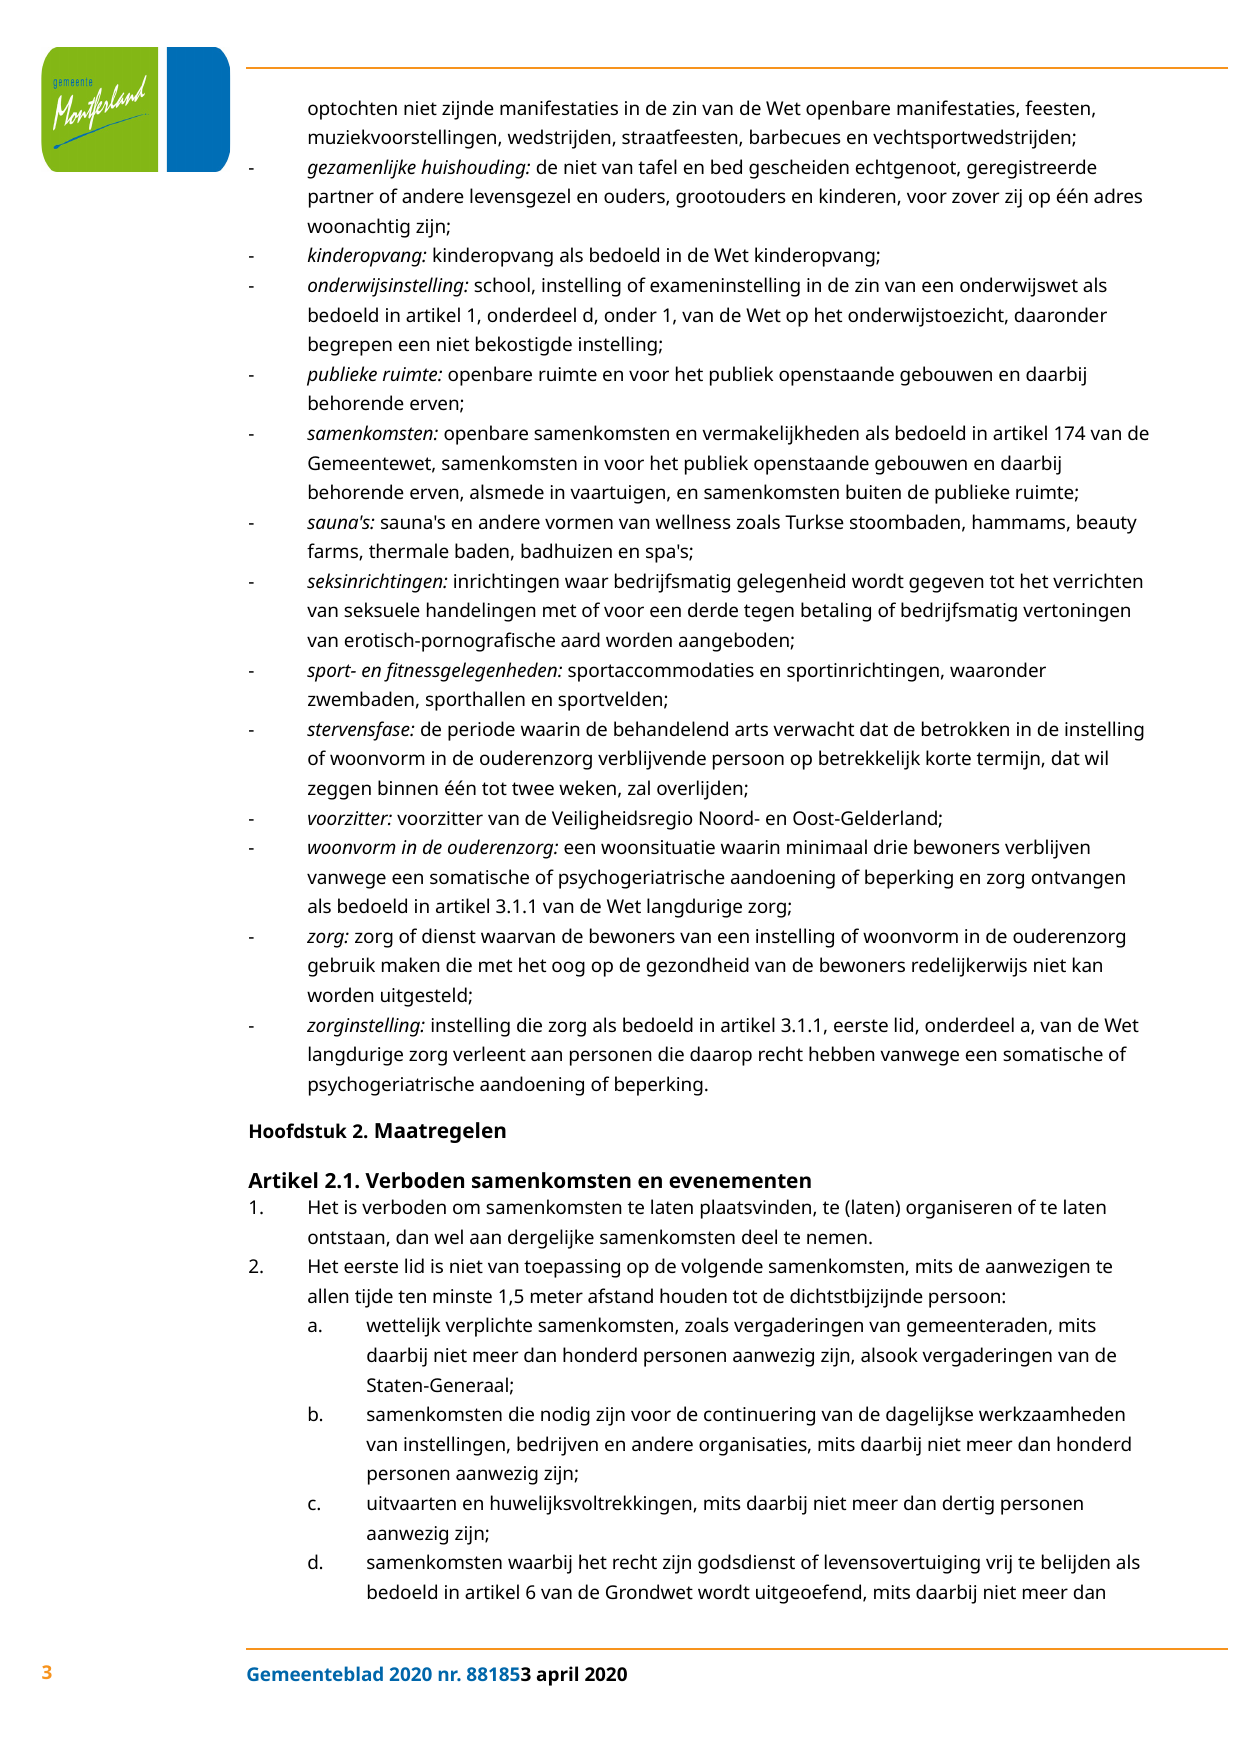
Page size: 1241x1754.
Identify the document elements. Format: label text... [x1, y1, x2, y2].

list voorzitter: voorzitter van de Veiligheidsregio Noord- en Oost-Gelderland; [248, 805, 1152, 831]
list samenkomsten die nodig zijn voor de continuering van de dagelijkse werkzaamheden van instellingen, bedrijven en andere organisaties, mits daarbij niet meer dan honderd personen aanwezig zijn; [307, 1401, 1152, 1486]
list samenkomsten: openbare samenkomsten en vermakelijkheden als bedoeld in artikel 174 van de Gemeentewet, samenkomsten in voor het publiek openstaande gebouwen en daarbij behorende erven, alsmede in vaartuigen, en samenkomsten buiten de publieke ruimte; [248, 420, 1152, 505]
text Hoofdstuk 2. Maatregelen [248, 1117, 1152, 1145]
list woonvorm in de ouderenzorg: een woonsituatie waarin minimaal drie bewoners verblijven vanwege een somatische of psychogeriatrische aandoening of beperking en zorg ontvangen als bedoeld in artikel 3.1.1 van de Wet langdurige zorg; [248, 834, 1152, 919]
list Het eerste lid is niet van toepassing op de volgende samenkomsten, mits de aanwezigen te allen tijde ten minste 1,5 meter afstand houden tot de dichtstbijzijnde persoon: [248, 1253, 1152, 1309]
list sauna's: sauna's en andere vormen van wellness zoals Turkse stoombaden, hammams, beauty farms, thermale baden, badhuizen en spa's; [248, 509, 1152, 564]
list seksinrichtingen: inrichtingen waar bedrijfsmatig gelegenheid wordt gegeven tot het verrichten van seksuele handelingen met of voor een derde tegen betaling of bedrijfsmatig vertoningen van erotisch-pornografische aard worden aangeboden; [248, 568, 1152, 653]
list Het is verboden om samenkomsten te laten plaatsvinden, te (laten) organiseren of te laten ontstaan, dan wel aan dergelijke samenkomsten deel te nemen. [248, 1194, 1152, 1250]
list stervensfase: de periode waarin de behandelend arts verwacht dat de betrokken in de instelling of woonvorm in de ouderenzorg verblijvende persoon op betrekkelijk korte termijn, dat wil zeggen binnen één tot twee weken, zal overlijden; [248, 716, 1152, 801]
list wettelijk verplichte samenkomsten, zoals vergaderingen van gemeenteraden, mits daarbij niet meer dan honderd personen aanwezig zijn, alsook vergaderingen van de Staten­-Generaal; [307, 1313, 1152, 1398]
list publieke ruimte: openbare ruimte en voor het publiek openstaande gebouwen en daarbij behorende erven; [248, 361, 1152, 416]
list kinderopvang: kinderopvang als bedoeld in de Wet kinderopvang; [248, 243, 1152, 268]
list gezamenlijke huishouding: de niet van tafel en bed gescheiden echtgenoot, geregistreerde partner of andere levensgezel en ouders, grootouders en kinderen, voor zover zij op één adres woonachtig zijn; [248, 154, 1152, 239]
list sport- en fitnessgelegenheden: sportaccommodaties en sportinrichtingen, waaronder zwembaden, sporthallen en sportvelden; [248, 657, 1152, 712]
list optochten niet zijnde manifestaties in de zin van de Wet openbare manifestaties, feesten, muziekvoorstellingen, wedstrijden, straatfeesten, barbecues en vechtsportwedstrijden; [248, 95, 1152, 150]
list zorginstelling: instelling die zorg als bedoeld in artikel 3.1.1, eerste lid, onderdeel a, van de Wet langdurige zorg verleent aan personen die daarop recht hebben vanwege een somatische of psychogeriatrische aandoening of beperking. [248, 1012, 1152, 1097]
text Artikel 2.1. Verboden samenkomsten en evenementen [248, 1166, 1152, 1194]
list zorg: zorg of dienst waarvan de bewoners van een instelling of woonvorm in de ouderenzorg gebruik maken die met het oog op de gezondheid van de bewoners redelijkerwijs niet kan worden uitgesteld; [248, 923, 1152, 1008]
list onderwijsinstelling: school, instelling of exameninstelling in de zin van een onderwijswet als bedoeld in artikel 1, onderdeel d, onder 1, van de Wet op het onderwijstoezicht, daaronder begrepen een niet bekostigde instelling; [248, 272, 1152, 357]
list samenkomsten waarbij het recht zijn godsdienst of levensovertuiging vrij te belijden als bedoeld in artikel 6 van de Grondwet wordt uitgeoefend, mits daarbij niet meer dan [307, 1549, 1152, 1605]
list uitvaarten en huwelijksvoltrekkingen, mits daarbij niet meer dan dertig personen aanwezig zijn; [307, 1490, 1152, 1546]
picture [41, 47, 231, 172]
